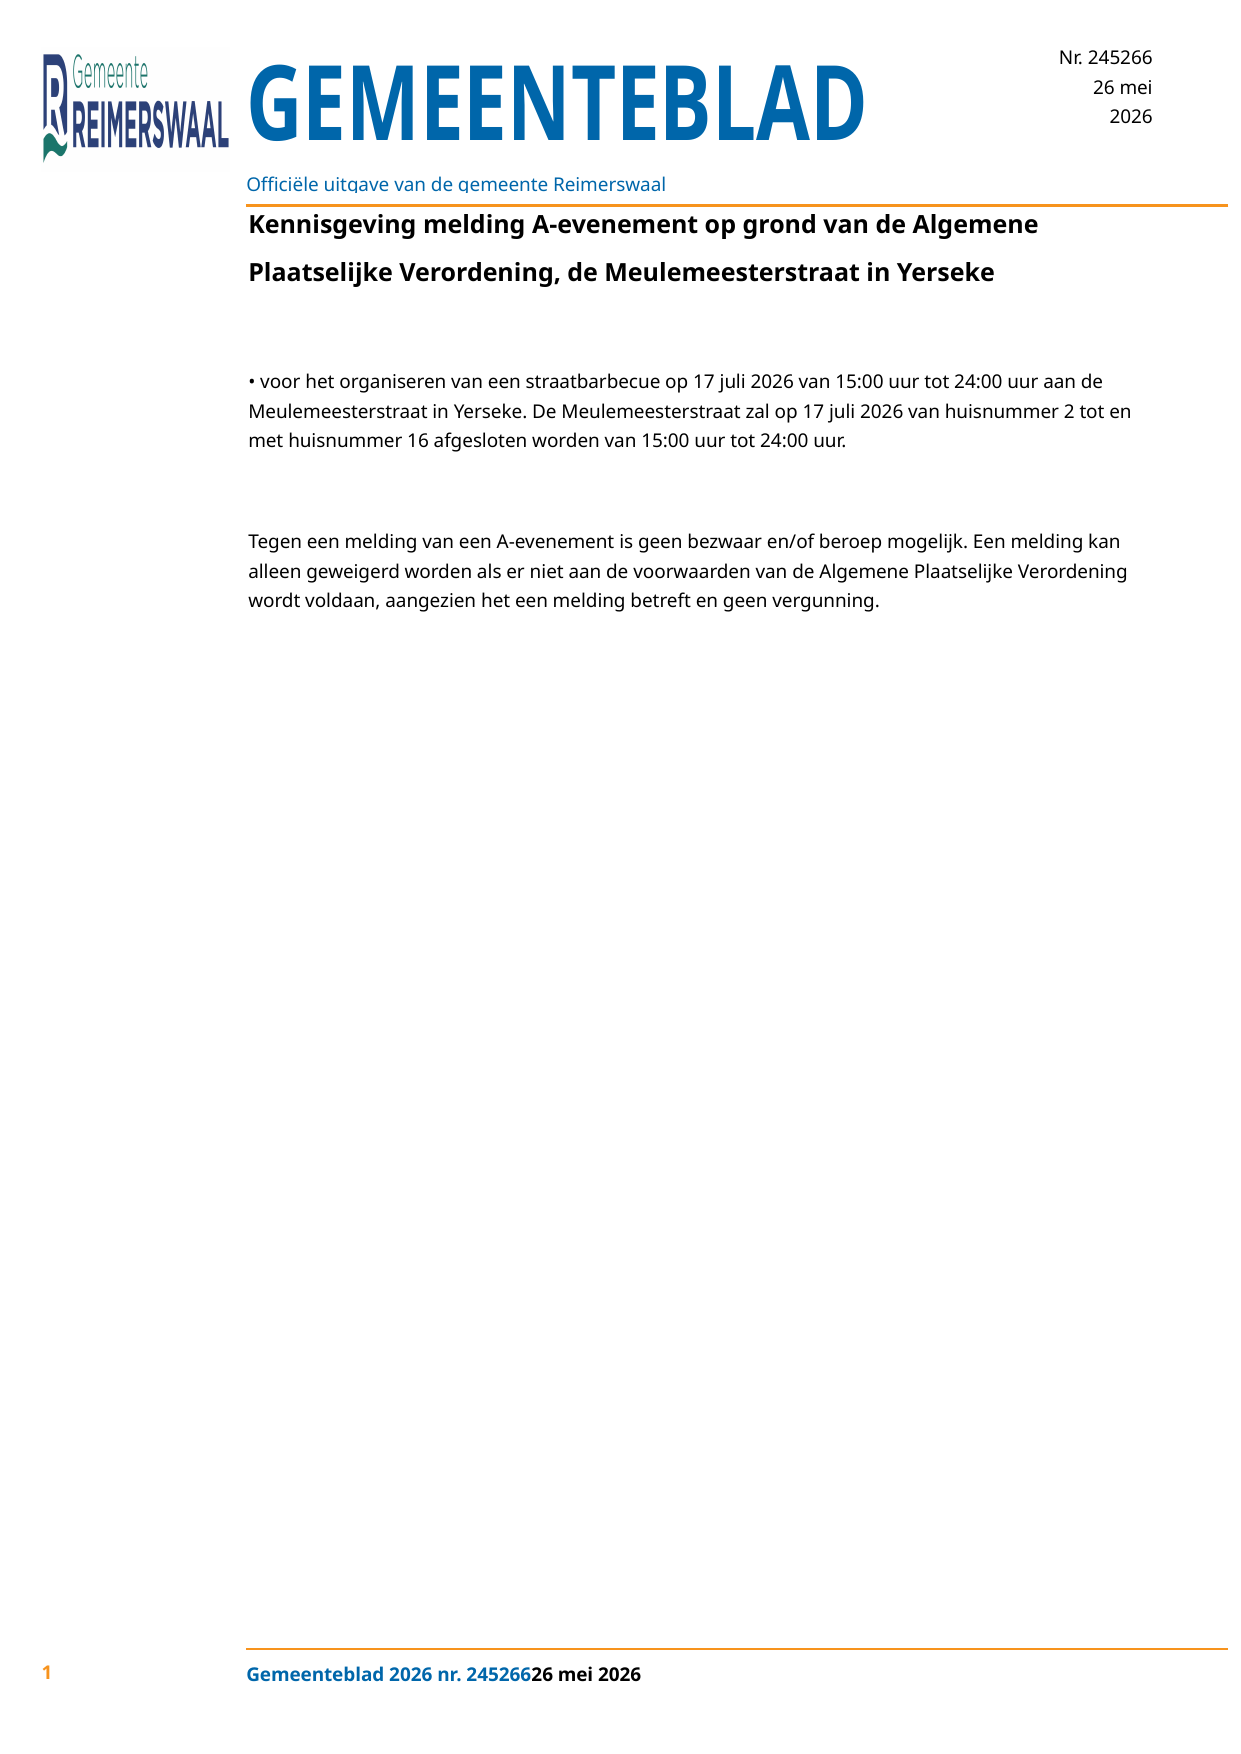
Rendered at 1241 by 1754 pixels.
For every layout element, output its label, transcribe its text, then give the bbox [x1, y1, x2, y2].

text • voor het organiseren van een straatbarbecue op 17 juli 2026 van 15:00 uur tot 24:00 uur aan de Meulemeesterstraat in Yerseke. De Meulemeesterstraat zal op 17 juli 2026 van huisnummer 2 tot en met huisnummer 16 afgesloten worden van 15:00 uur tot 24:00 uur. [248, 368, 1152, 453]
text Kennisgeving melding A-evenement op grond van de Algemene Plaatselijke Verordening, de Meulemeesterstraat in Yerseke [248, 207, 1152, 288]
picture [41, 47, 231, 172]
text Tegen een melding van een A-evenement is geen bezwaar en/of beroep mogelijk. Een melding kan alleen geweigerd worden als er niet aan de voorwaarden van de Algemene Plaatselijke Verordening wordt voldaan, aangezien het een melding betreft en geen vergunning. [248, 528, 1152, 613]
